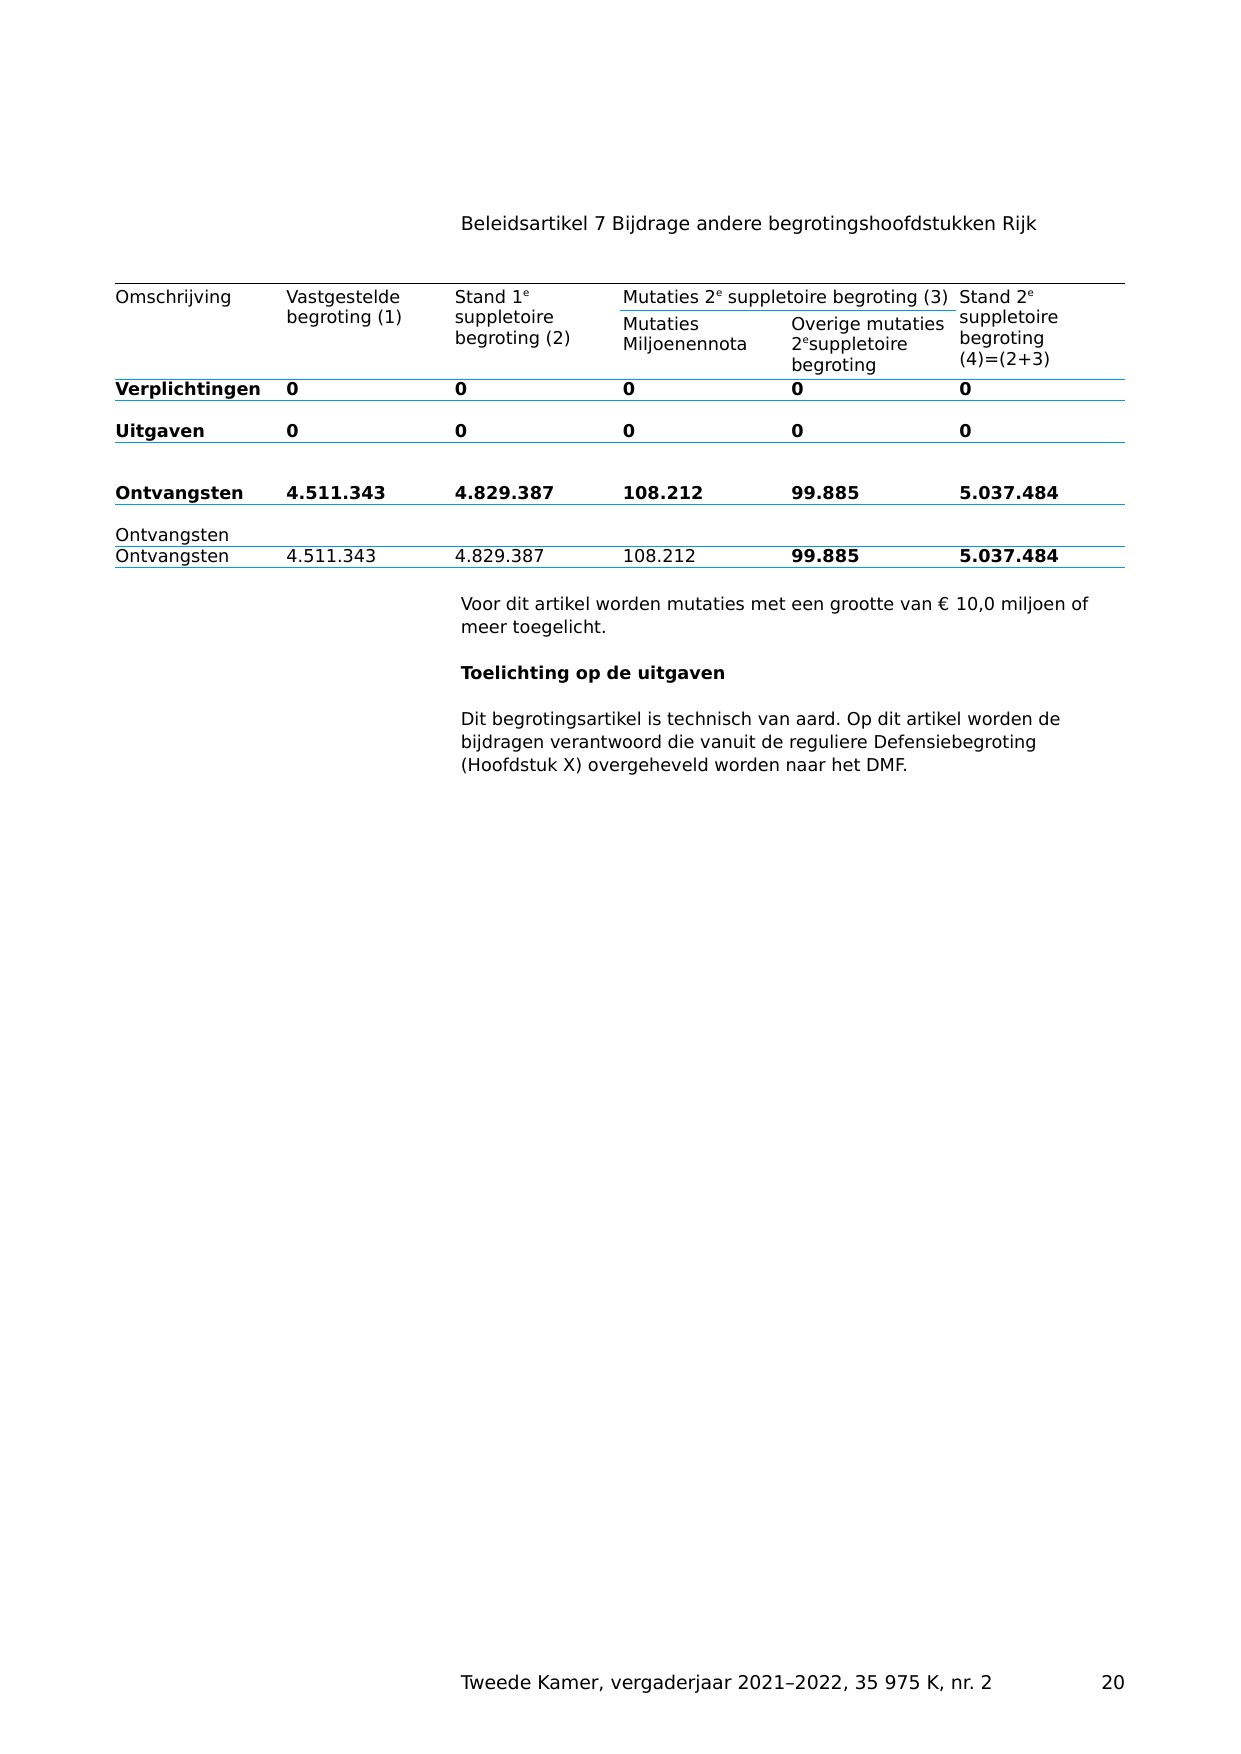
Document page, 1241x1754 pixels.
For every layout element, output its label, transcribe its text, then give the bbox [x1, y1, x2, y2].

table_cell 0 [788, 421, 956, 441]
table_cell [452, 463, 620, 483]
table_cell [620, 505, 788, 525]
table_cell [620, 401, 788, 421]
table_cell Ontvangsten [115, 525, 283, 546]
table_cell Stand 2e suppletoire begroting (4)=(2+3) [956, 284, 1125, 378]
table_cell [788, 505, 956, 525]
table_cell 0 [452, 421, 620, 441]
table_cell Verplichtingen [115, 380, 283, 400]
table_cell [788, 463, 956, 483]
table_cell 99.885 [788, 547, 956, 567]
text Voor dit artikel worden mutaties met een grootte van € 10,0 miljoen of meer toegelicht. [461, 592, 1125, 638]
table_cell 99.885 [788, 483, 956, 504]
table_cell [956, 525, 1125, 546]
table_cell [283, 443, 452, 463]
table_cell 0 [283, 380, 452, 400]
table_cell Ontvangsten [115, 547, 283, 567]
table_cell [788, 525, 956, 546]
table_cell [283, 463, 452, 483]
table_cell 0 [788, 380, 956, 400]
table_cell 108.212 [620, 483, 788, 504]
table_cell [283, 401, 452, 421]
table_cell 0 [283, 421, 452, 441]
table_cell 108.212 [620, 547, 788, 567]
table_cell 0 [452, 380, 620, 400]
text Dit begrotingsartikel is technisch van aard. Op dit artikel worden de bijdragen verantwoord die vanuit de reguliere Defensiebegroting (Hoofdstuk X) overgeheveld worden naar het DMF. [461, 707, 1125, 776]
table_header Artikel 7 Bijdrage andere begrotingshoofdstukken Rijk (bedragen x € 1.000) [115, 258, 1125, 283]
table_cell [620, 443, 788, 463]
table_cell [115, 443, 283, 463]
table_cell Vastgestelde begroting (1) [283, 284, 452, 378]
table_cell [788, 401, 956, 421]
table_cell [452, 401, 620, 421]
table_cell [283, 525, 452, 546]
table_cell [115, 401, 283, 421]
table_cell 0 [956, 421, 1125, 441]
table_cell 0 [620, 380, 788, 400]
table_cell [956, 505, 1125, 525]
table_cell Uitgaven [115, 421, 283, 441]
table_cell [956, 463, 1125, 483]
table_cell Mutaties Miljoenennota [620, 311, 788, 378]
table_cell 4.829.387 [452, 547, 620, 567]
table_cell 0 [620, 421, 788, 441]
table_cell 4.829.387 [452, 483, 620, 504]
table_cell [620, 525, 788, 546]
table_cell [620, 463, 788, 483]
table_cell [956, 443, 1125, 463]
table_cell Overige mutaties 2esuppletoire begroting [788, 311, 956, 378]
table_cell [115, 505, 283, 525]
title Beleidsartikel 7 Bijdrage andere begrotingshoofdstukken Rijk [461, 213, 1125, 235]
table_cell [788, 443, 956, 463]
table_cell 4.511.343 [283, 483, 452, 504]
table_cell Omschrijving [115, 284, 283, 378]
table_cell [115, 463, 283, 483]
table_cell Stand 1e suppletoire begroting (2) [452, 284, 620, 378]
table_cell 5.037.484 [956, 483, 1125, 504]
text Toelichting op de uitgaven [461, 661, 1125, 684]
table_cell Mutaties 2e suppletoire begroting (3) [620, 284, 956, 310]
table_cell 4.511.343 [283, 547, 452, 567]
table_cell [452, 525, 620, 546]
table_cell [452, 505, 620, 525]
table_cell [283, 505, 452, 525]
table_cell [956, 401, 1125, 421]
table_cell [452, 443, 620, 463]
table_cell 0 [956, 380, 1125, 400]
table_cell Ontvangsten [115, 483, 283, 504]
table_cell 5.037.484 [956, 547, 1125, 567]
